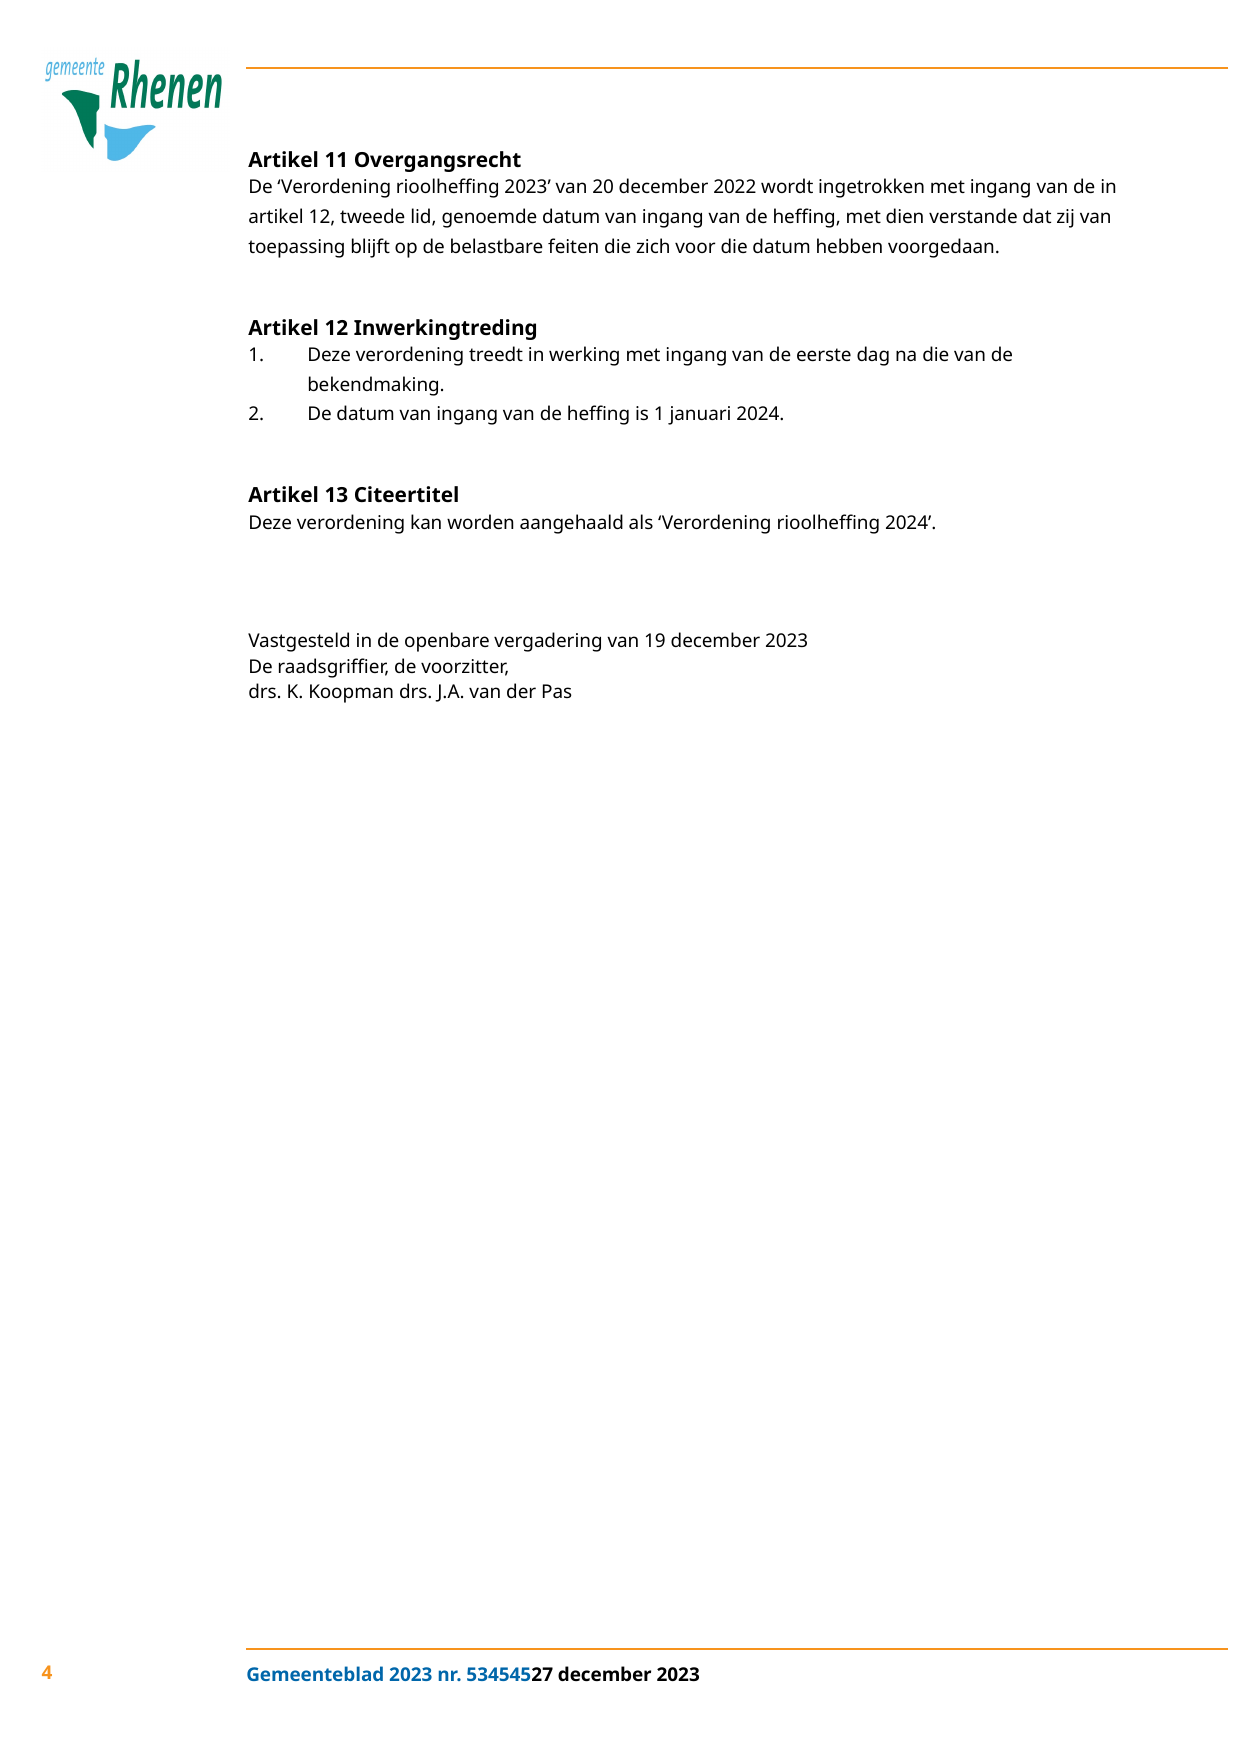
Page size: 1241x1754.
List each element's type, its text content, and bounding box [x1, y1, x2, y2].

list De datum van ingang van de heffing is 1 januari 2024. [248, 400, 1152, 426]
text drs. K. Koopman drs. J.A. van der Pas [248, 679, 1152, 704]
text De ‘Verordening rioolheffing 2023’ van 20 december 2022 wordt ingetrokken met ingang van de in artikel 12, tweede lid, genoemde datum van ingang van de heffing, met dien verstande dat zij van toepassing blijft op de belastbare feiten die zich voor die datum hebben voorgedaan. [248, 174, 1152, 258]
text Artikel 13 Citeertitel [248, 480, 1152, 509]
list Deze verordening treedt in werking met ingang van de eerste dag na die van de bekendmaking. [248, 341, 1152, 397]
text Deze verordening kan worden aangehaald als ‘Verordening rioolheffing 2024’. [248, 509, 1152, 534]
picture [41, 47, 231, 172]
text Vastgesteld in de openbare vergadering van 19 december 2023 [248, 627, 1152, 653]
text Artikel 12 Inwerkingtreding [248, 313, 1152, 341]
text De raadsgriffier, de voorzitter, [248, 653, 1152, 679]
text Artikel 11 Overgangsrecht [248, 145, 1152, 174]
